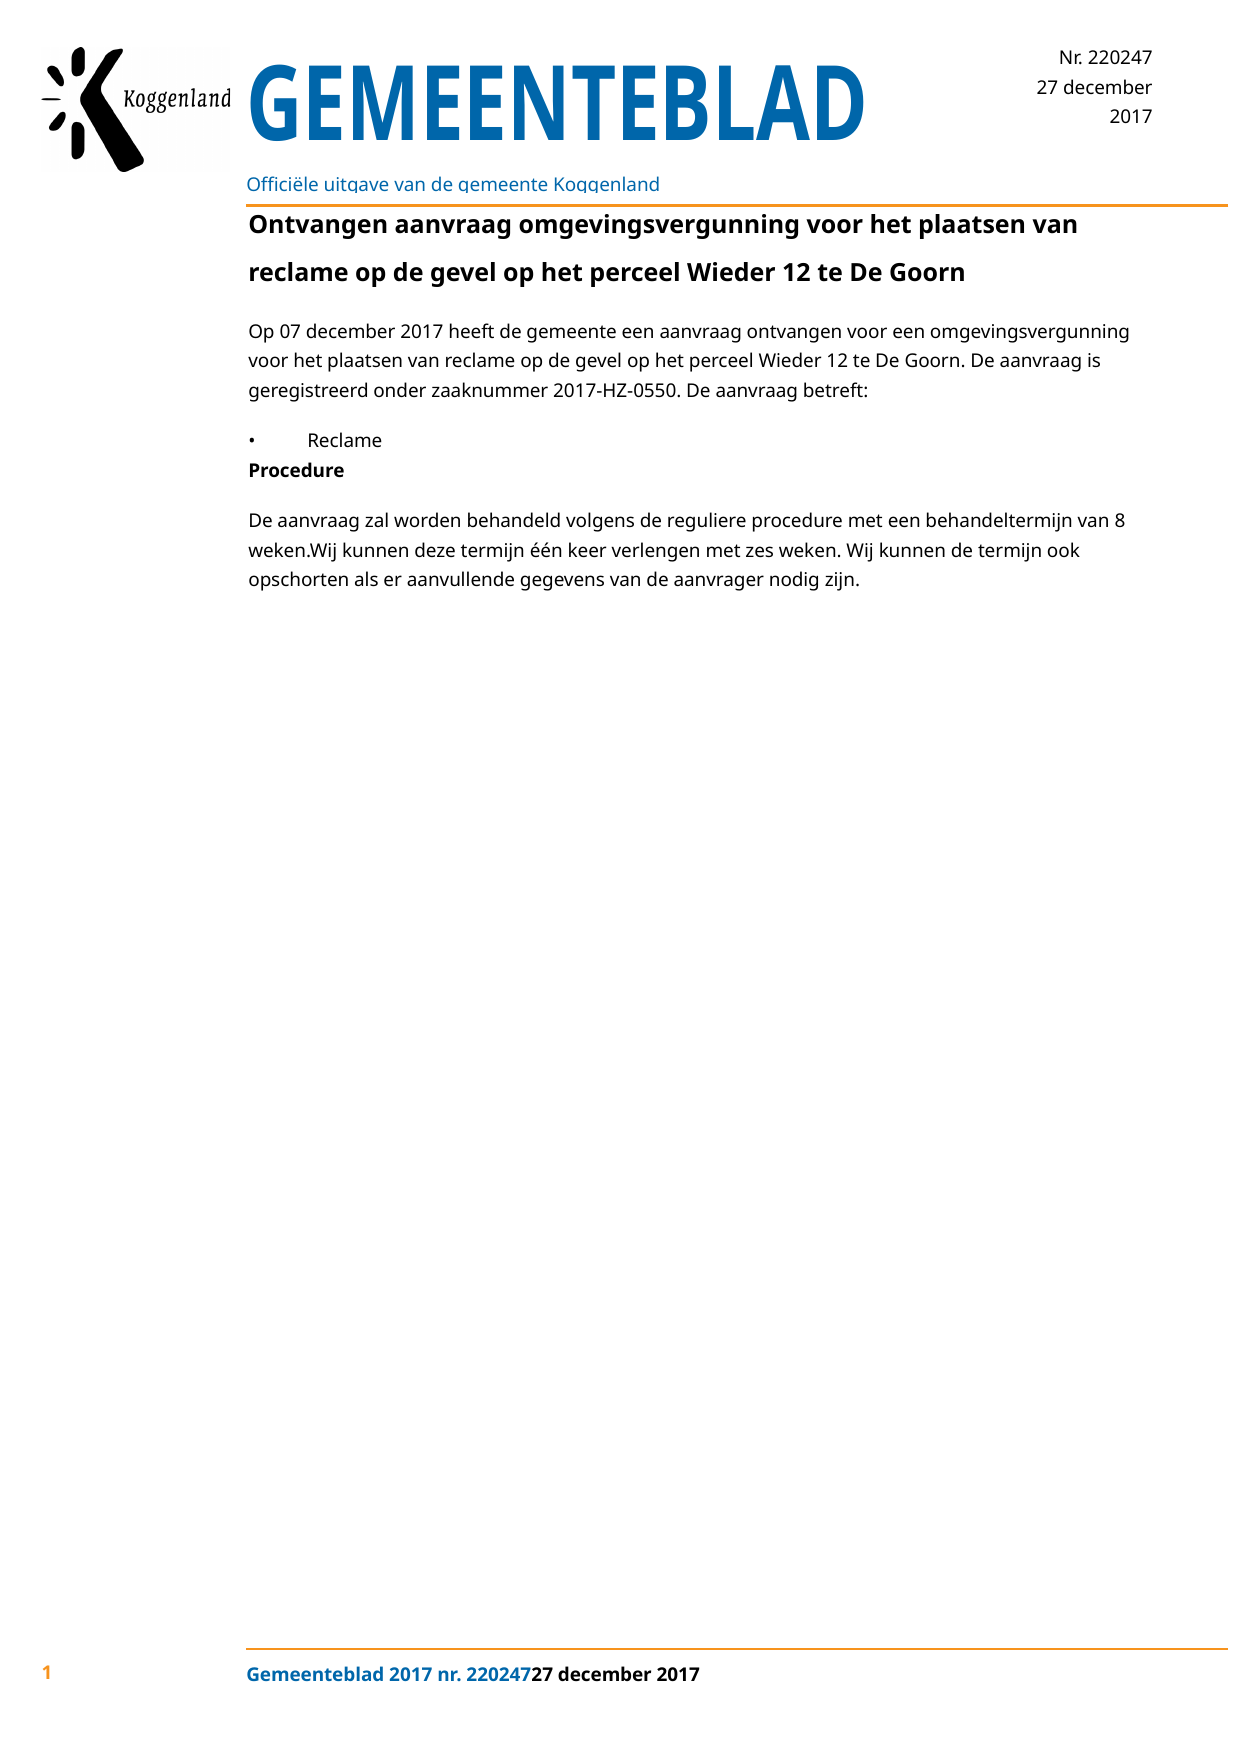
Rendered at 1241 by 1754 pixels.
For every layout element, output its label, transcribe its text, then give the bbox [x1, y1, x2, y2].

list Reclame [248, 427, 1152, 453]
text Op 07 december 2017 heeft de gemeente een aanvraag ontvangen voor een omgevingsvergunning voor het plaatsen van reclame op de gevel op het perceel Wieder 12 te De Goorn. De aanvraag is geregistreerd onder zaaknummer 2017-HZ-0550. De aanvraag betreft: [248, 318, 1152, 403]
picture [41, 47, 231, 172]
text De aanvraag zal worden behandeld volgens de reguliere procedure met een behandeltermijn van 8 weken.Wij kunnen deze termijn één keer verlengen met zes weken. Wij kunnen de termijn ook opschorten als er aanvullende gegevens van de aanvrager nodig zijn. [248, 507, 1152, 592]
text Procedure [248, 457, 1152, 483]
text Ontvangen aanvraag omgevingsvergunning voor het plaatsen van reclame op de gevel op het perceel Wieder 12 te De Goorn [248, 207, 1152, 288]
